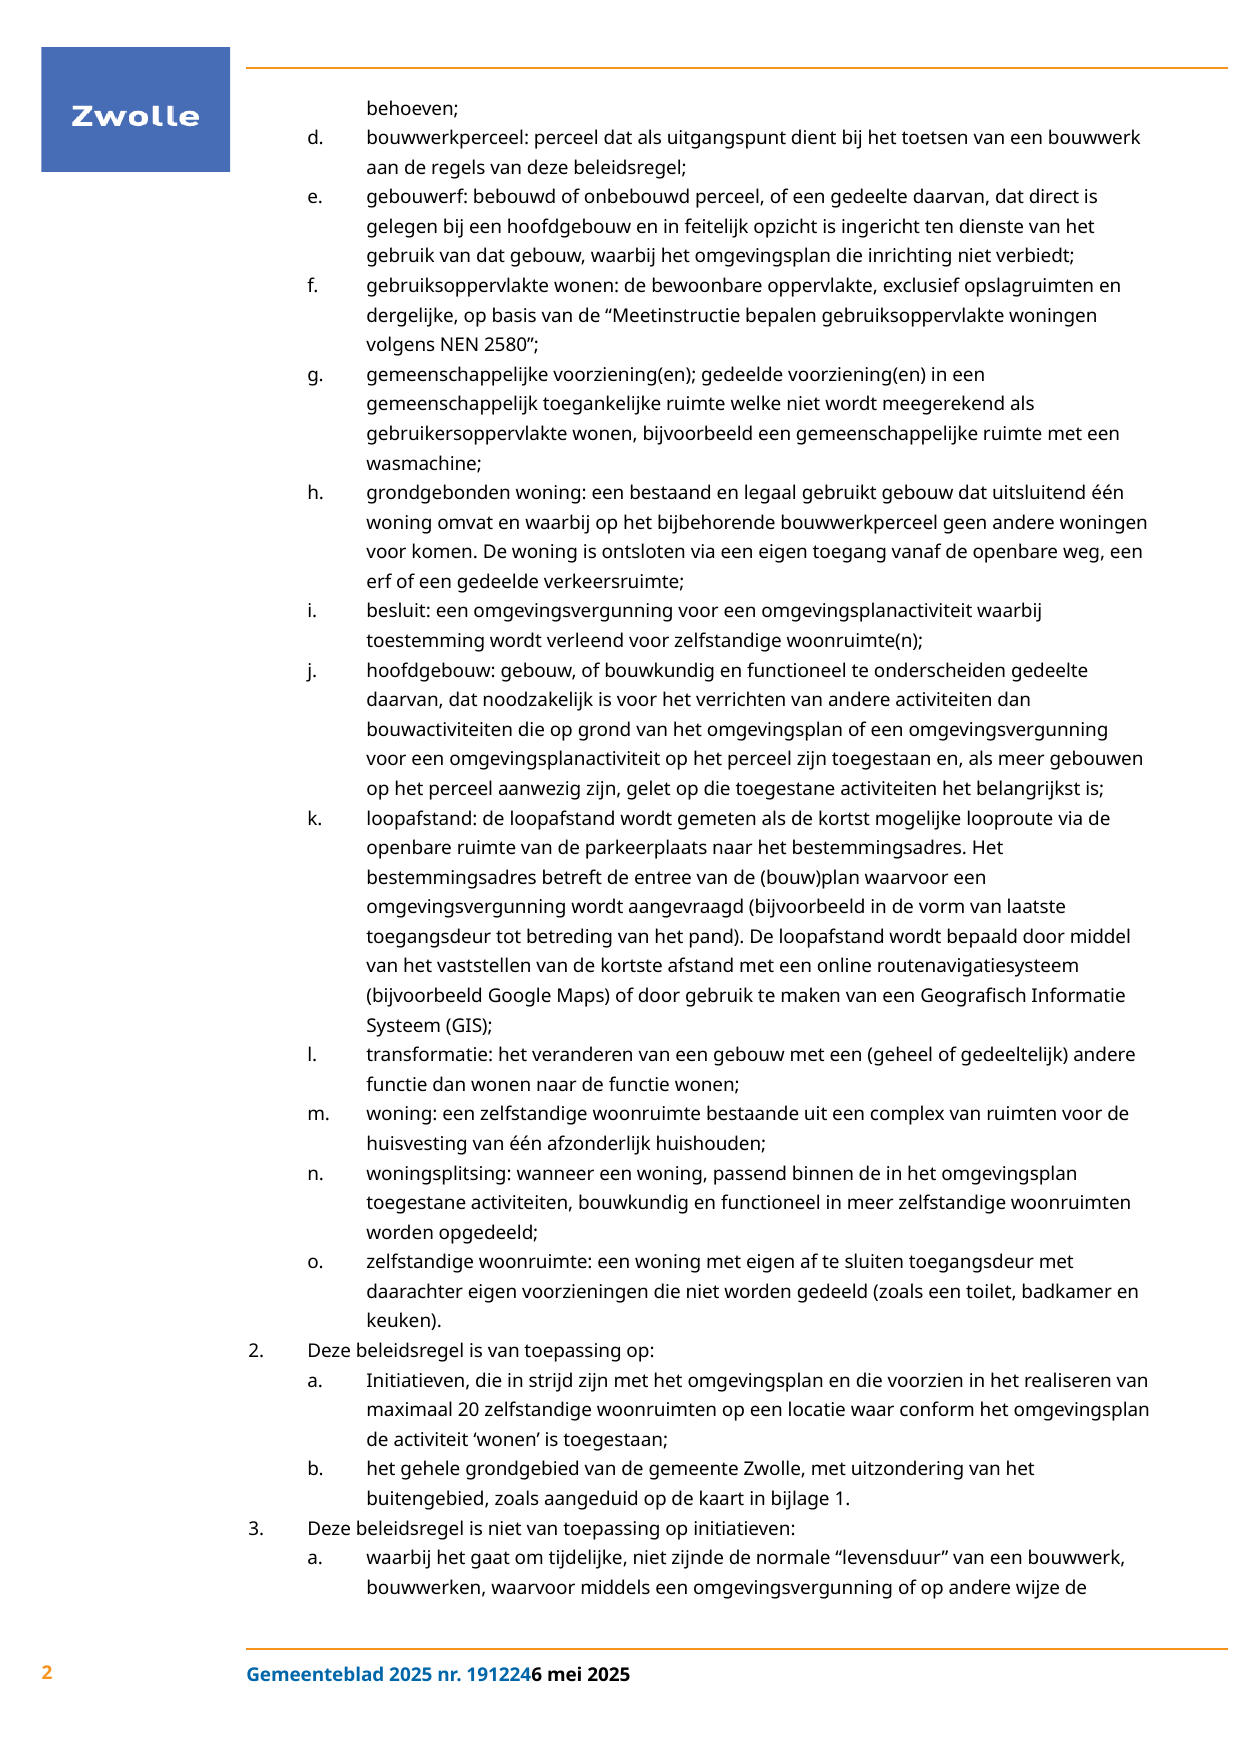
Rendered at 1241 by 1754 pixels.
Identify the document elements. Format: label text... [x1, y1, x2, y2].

list gebruiksoppervlakte wonen: de bewoonbare oppervlakte, exclusief opslagruimten en dergelijke, op basis van de “Meetinstructie bepalen gebruiksoppervlakte woningen volgens NEN 2580”; [307, 272, 1152, 357]
list gebouwerf: bebouwd of onbebouwd perceel, of een gedeelte daarvan, dat direct is gelegen bij een hoofdgebouw en in feitelijk opzicht is ingericht ten dienste van het gebruik van dat gebouw, waarbij het omgevingsplan die inrichting niet verbiedt; [307, 183, 1152, 268]
list loopafstand: de loopafstand wordt gemeten als de kortst mogelijke looproute via de openbare ruimte van de parkeerplaats naar het bestemmingsadres. Het bestemmingsadres betreft de entree van de (bouw)plan waarvoor een omgevingsvergunning wordt aangevraagd (bijvoorbeeld in de vorm van laatste toegangsdeur tot betreding van het pand). De loopafstand wordt bepaald door middel van het vaststellen van de kortste afstand met een online routenavigatiesysteem (bijvoorbeeld Google Maps) of door gebruik te maken van een Geografisch Informatie Systeem (GIS); [307, 805, 1152, 1038]
list transformatie: het veranderen van een gebouw met een (geheel of gedeeltelijk) andere functie dan wonen naar de functie wonen; [307, 1041, 1152, 1097]
list woning: een zelfstandige woonruimte bestaande uit een complex van ruimten voor de huisvesting van één afzonderlijk huishouden; [307, 1101, 1152, 1156]
list besluit: een omgevingsvergunning voor een omgevingsplanactiviteit waarbij toestemming wordt verleend voor zelfstandige woonruimte(n); [307, 598, 1152, 653]
list bouwwerkperceel: perceel dat als uitgangspunt dient bij het toetsen van een bouwwerk aan de regels van deze beleidsregel; [307, 124, 1152, 180]
list gemeenschappelijke voorziening(en); gedeelde voorziening(en) in een gemeenschappelijk toegankelijke ruimte welke niet wordt meegerekend als gebruikersoppervlakte wonen, bijvoorbeeld een gemeenschappelijke ruimte met een wasmachine; [307, 361, 1152, 476]
list Deze beleidsregel is van toepassing op: [248, 1337, 1152, 1363]
list het gehele grondgebied van de gemeente Zwolle, met uitzondering van het buitengebied, zoals aangeduid op de kaart in bijlage 1. [307, 1456, 1152, 1511]
list waarbij het gaat om tijdelijke, niet zijnde de normale “levensduur” van een bouwwerk, bouwwerken, waarvoor middels een omgevingsvergunning of op andere wijze de [307, 1544, 1152, 1600]
list behoeven; [307, 95, 1152, 121]
list hoofdgebouw: gebouw, of bouwkundig en functioneel te onderscheiden gedeelte daarvan, dat noodzakelijk is voor het verrichten van andere activiteiten dan bouwactiviteiten die op grond van het omgevingsplan of een omgevingsvergunning voor een omgevingsplanactiviteit op het perceel zijn toegestaan en, als meer gebouwen op het perceel aanwezig zijn, gelet op die toegestane activiteiten het belangrijkst is; [307, 657, 1152, 801]
list grondgebonden woning: een bestaand en legaal gebruikt gebouw dat uitsluitend één woning omvat en waarbij op het bijbehorende bouwwerkperceel geen andere woningen voor komen. De woning is ontsloten via een eigen toegang vanaf de openbare weg, een erf of een gedeelde verkeersruimte; [307, 479, 1152, 594]
picture [41, 47, 231, 172]
list Deze beleidsregel is niet van toepassing op initiatieven: [248, 1515, 1152, 1541]
list woningsplitsing: wanneer een woning, passend binnen de in het omgevingsplan toegestane activiteiten, bouwkundig en functioneel in meer zelfstandige woonruimten worden opgedeeld; [307, 1160, 1152, 1245]
list Initiatieven, die in strijd zijn met het omgevingsplan en die voorzien in het realiseren van maximaal 20 zelfstandige woonruimten op een locatie waar conform het omgevingsplan de activiteit ‘wonen’ is toegestaan; [307, 1367, 1152, 1452]
list zelfstandige woonruimte: een woning met eigen af te sluiten toegangsdeur met daarachter eigen voorzieningen die niet worden gedeeld (zoals een toilet, badkamer en keuken). [307, 1248, 1152, 1333]
